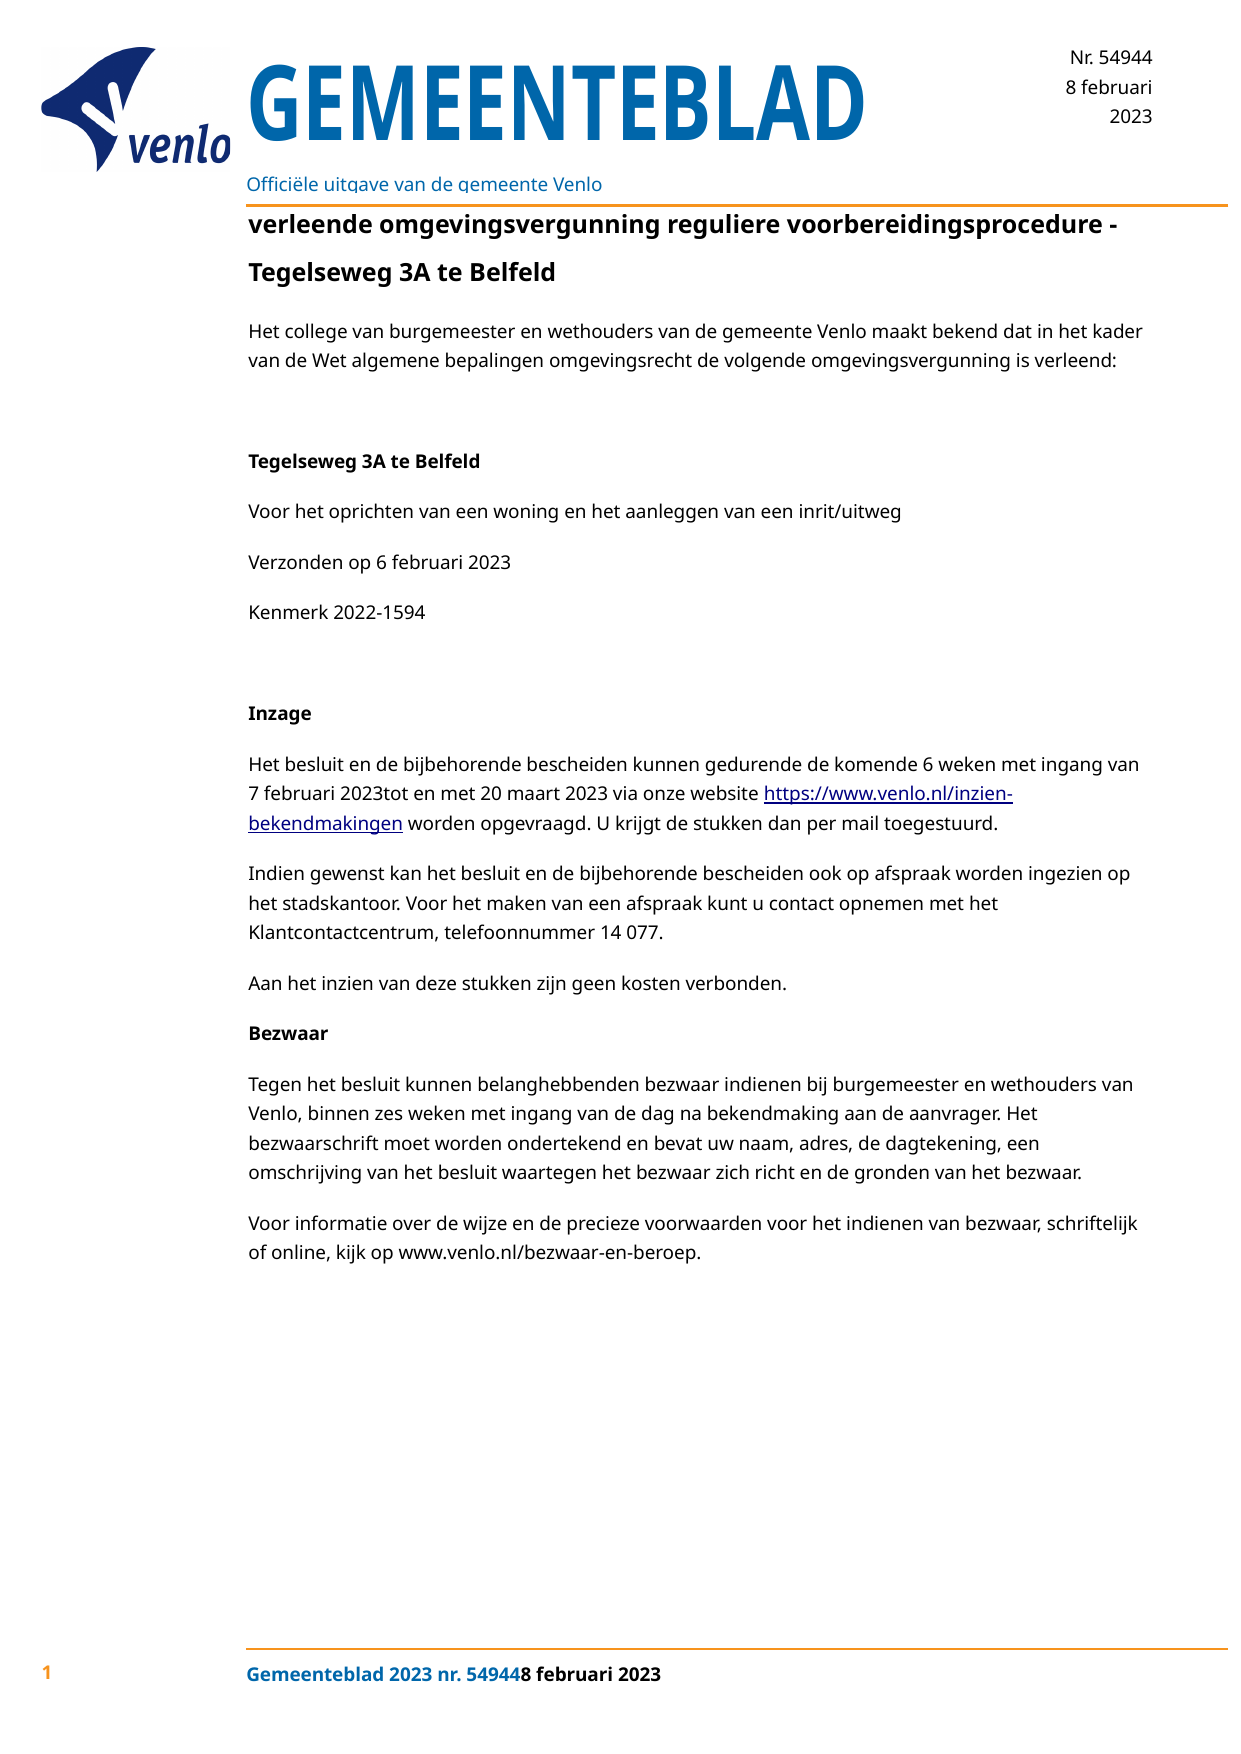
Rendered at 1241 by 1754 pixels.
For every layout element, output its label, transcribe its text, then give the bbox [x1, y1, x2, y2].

text Bezwaar [248, 1020, 1152, 1046]
text Inzage [248, 700, 1152, 726]
text Verzonden op 6 februari 2023 [248, 549, 1152, 575]
text Tegen het besluit kunnen belanghebbenden bezwaar indienen bij burgemeester en wethouders van Venlo, binnen zes weken met ingang van de dag na bekendmaking aan de aanvrager. Het bezwaarschrift moet worden ondertekend en bevat uw naam, adres, de dagtekening, een omschrijving van het besluit waartegen het bezwaar zich richt en de gronden van het bezwaar. [248, 1071, 1152, 1185]
text Het college van burgemeester en wethouders van de gemeente Venlo maakt bekend dat in het kader van de Wet algemene bepalingen omgevingsrecht de volgende omgevingsvergunning is verleend: [248, 318, 1152, 373]
text Het besluit en de bijbehorende bescheiden kunnen gedurende de komende 6 weken met ingang van 7 februari 2023tot en met 20 maart 2023 via onze website https://www.venlo.nl/inzien-bekendmakingen worden opgevraagd. U krijgt de stukken dan per mail toegestuurd. [248, 751, 1152, 836]
picture [41, 47, 231, 172]
text Voor informatie over de wijze en de precieze voorwaarden voor het indienen van bezwaar, schriftelijk of online, kijk op www.venlo.nl/bezwaar-en-beroep. [248, 1210, 1152, 1265]
text verleende omgevingsvergunning reguliere voorbereidingsprocedure - Tegelseweg 3A te Belfeld [248, 207, 1152, 288]
text Kenmerk 2022-1594 [248, 599, 1152, 625]
text Voor het oprichten van een woning en het aanleggen van een inrit/uitweg [248, 499, 1152, 524]
text Indien gewenst kan het besluit en de bijbehorende bescheiden ook op afspraak worden ingezien op het stadskantoor. Voor het maken van een afspraak kunt u contact opnemen met het Klantcontactcentrum, telefoonnummer 14 077. [248, 860, 1152, 945]
text Aan het inzien van deze stukken zijn geen kosten verbonden. [248, 970, 1152, 996]
text Tegelseweg 3A te Belfeld [248, 448, 1152, 474]
